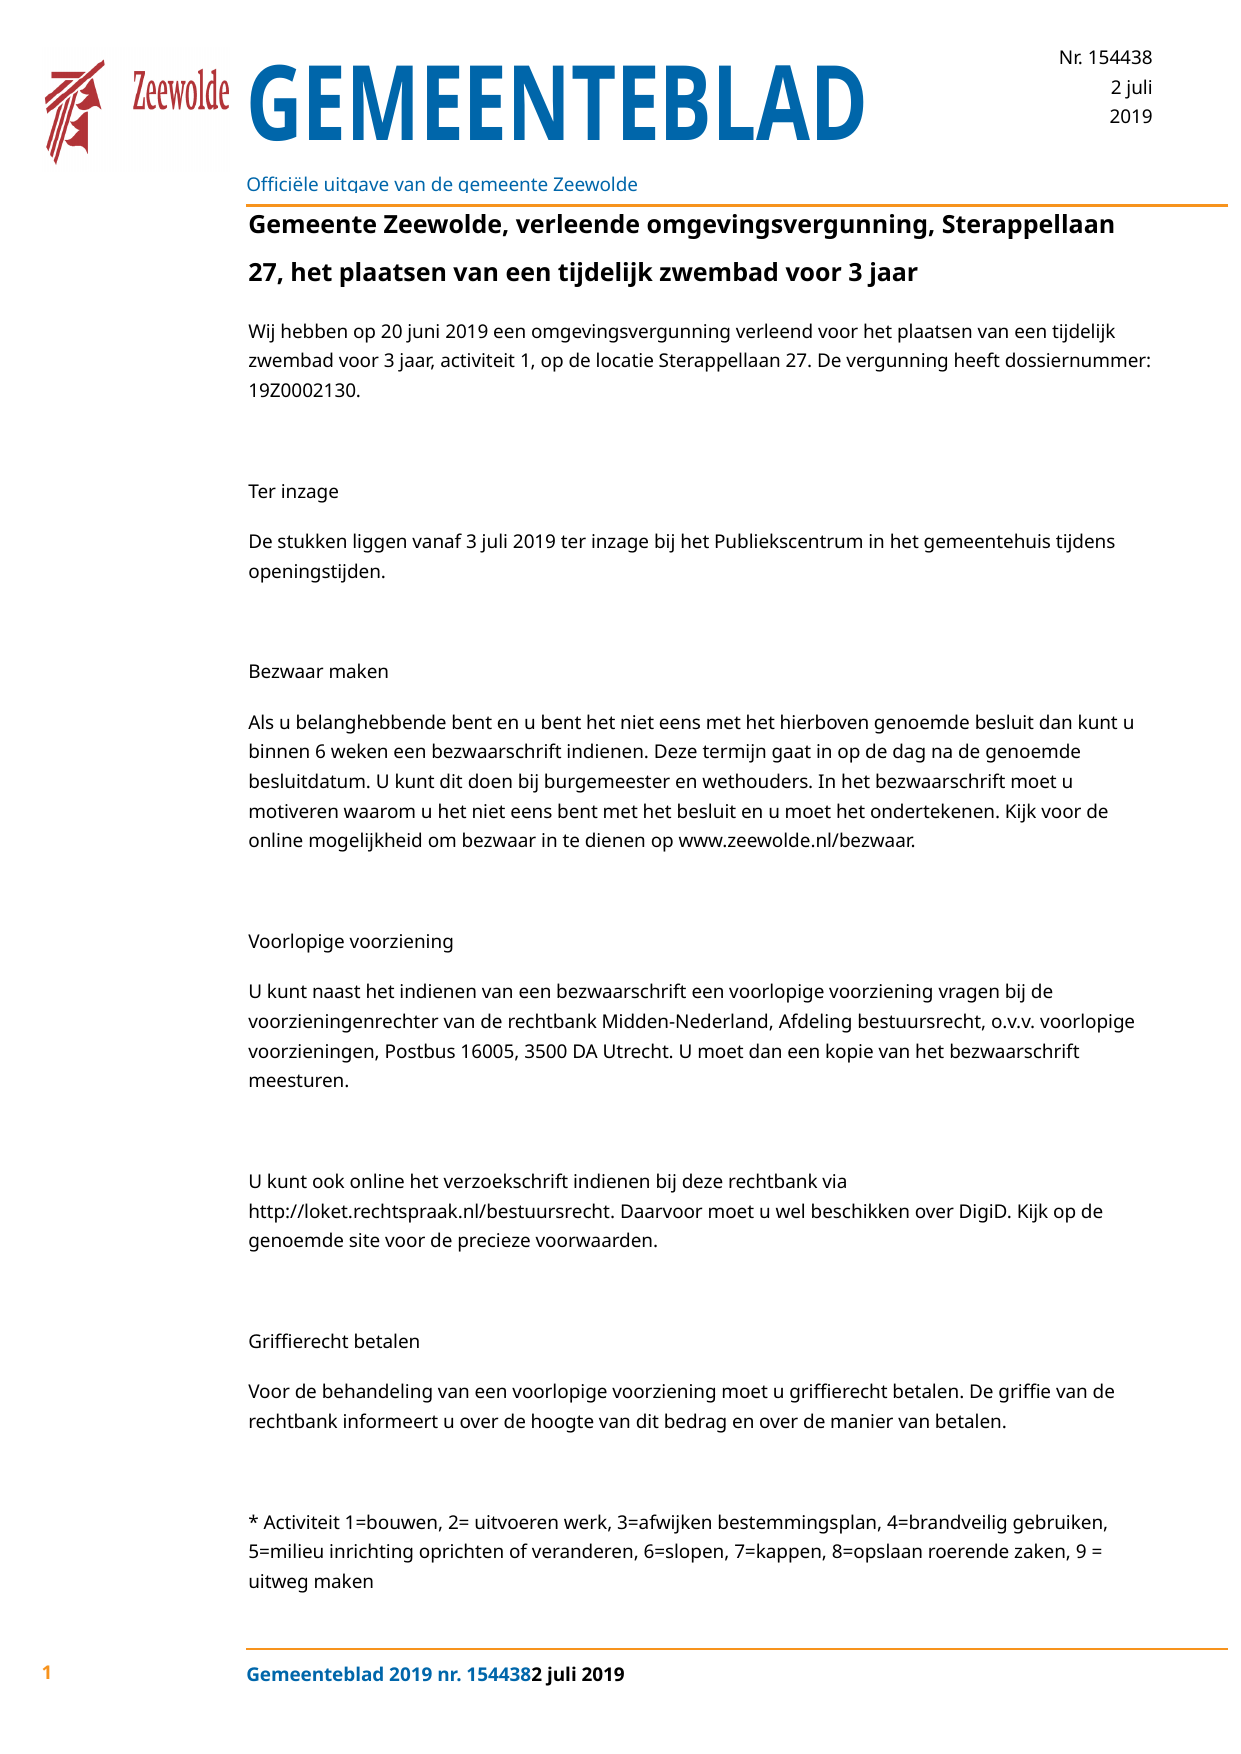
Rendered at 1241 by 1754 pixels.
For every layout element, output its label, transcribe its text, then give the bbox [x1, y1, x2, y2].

text Voor de behandeling van een voorlopige voorziening moet u griffierecht betalen. De griffie van de rechtbank informeert u over de hoogte van dit bedrag en over de manier van betalen. [248, 1379, 1152, 1434]
text Griffierecht betalen [248, 1328, 1152, 1354]
text Bezwaar maken [248, 659, 1152, 684]
text * Activiteit 1=bouwen, 2= uitvoeren werk, 3=afwijken bestemmingsplan, 4=brandveilig gebruiken, 5=milieu inrichting oprichten of veranderen, 6=slopen, 7=kappen, 8=opslaan roerende zaken, 9 = uitweg maken [248, 1509, 1152, 1594]
text U kunt naast het indienen van een bezwaarschrift een voorlopige voorziening vragen bij de voorzieningenrechter van de rechtbank Midden-Nederland, Afdeling bestuursrecht, o.v.v. voorlopige voorzieningen, Postbus 16005, 3500 DA Utrecht. U moet dan een kopie van het bezwaarschrift meesturen. [248, 979, 1152, 1093]
text Gemeente Zeewolde, verleende omgevingsvergunning, Sterappellaan 27, het plaatsen van een tijdelijk zwembad voor 3 jaar [248, 207, 1152, 288]
picture [41, 47, 231, 172]
text Ter inzage [248, 478, 1152, 504]
text Als u belanghebbende bent en u bent het niet eens met het hierboven genoemde besluit dan kunt u binnen 6 weken een bezwaarschrift indienen. Deze termijn gaat in op de dag na de genoemde besluitdatum. U kunt dit doen bij burgemeester en wethouders. In het bezwaarschrift moet u motiveren waarom u het niet eens bent met het besluit en u moet het ondertekenen. Kijk voor de online mogelijkheid om bezwaar in te dienen op www.zeewolde.nl/bezwaar. [248, 709, 1152, 853]
text De stukken liggen vanaf 3 juli 2019 ter inzage bij het Publiekscentrum in het gemeentehuis tijdens openingstijden. [248, 528, 1152, 584]
text Wij hebben op 20 juni 2019 een omgevingsvergunning verleend voor het plaatsen van een tijdelijk zwembad voor 3 jaar, activiteit 1, op de locatie Sterappellaan 27. De vergunning heeft dossiernummer: 19Z0002130. [248, 318, 1152, 403]
text U kunt ook online het verzoekschrift indienen bij deze rechtbank via http://loket.rechtspraak.nl/bestuursrecht. Daarvoor moet u wel beschikken over DigiD. Kijk op de genoemde site voor de precieze voorwaarden. [248, 1168, 1152, 1253]
text Voorlopige voorziening [248, 928, 1152, 954]
